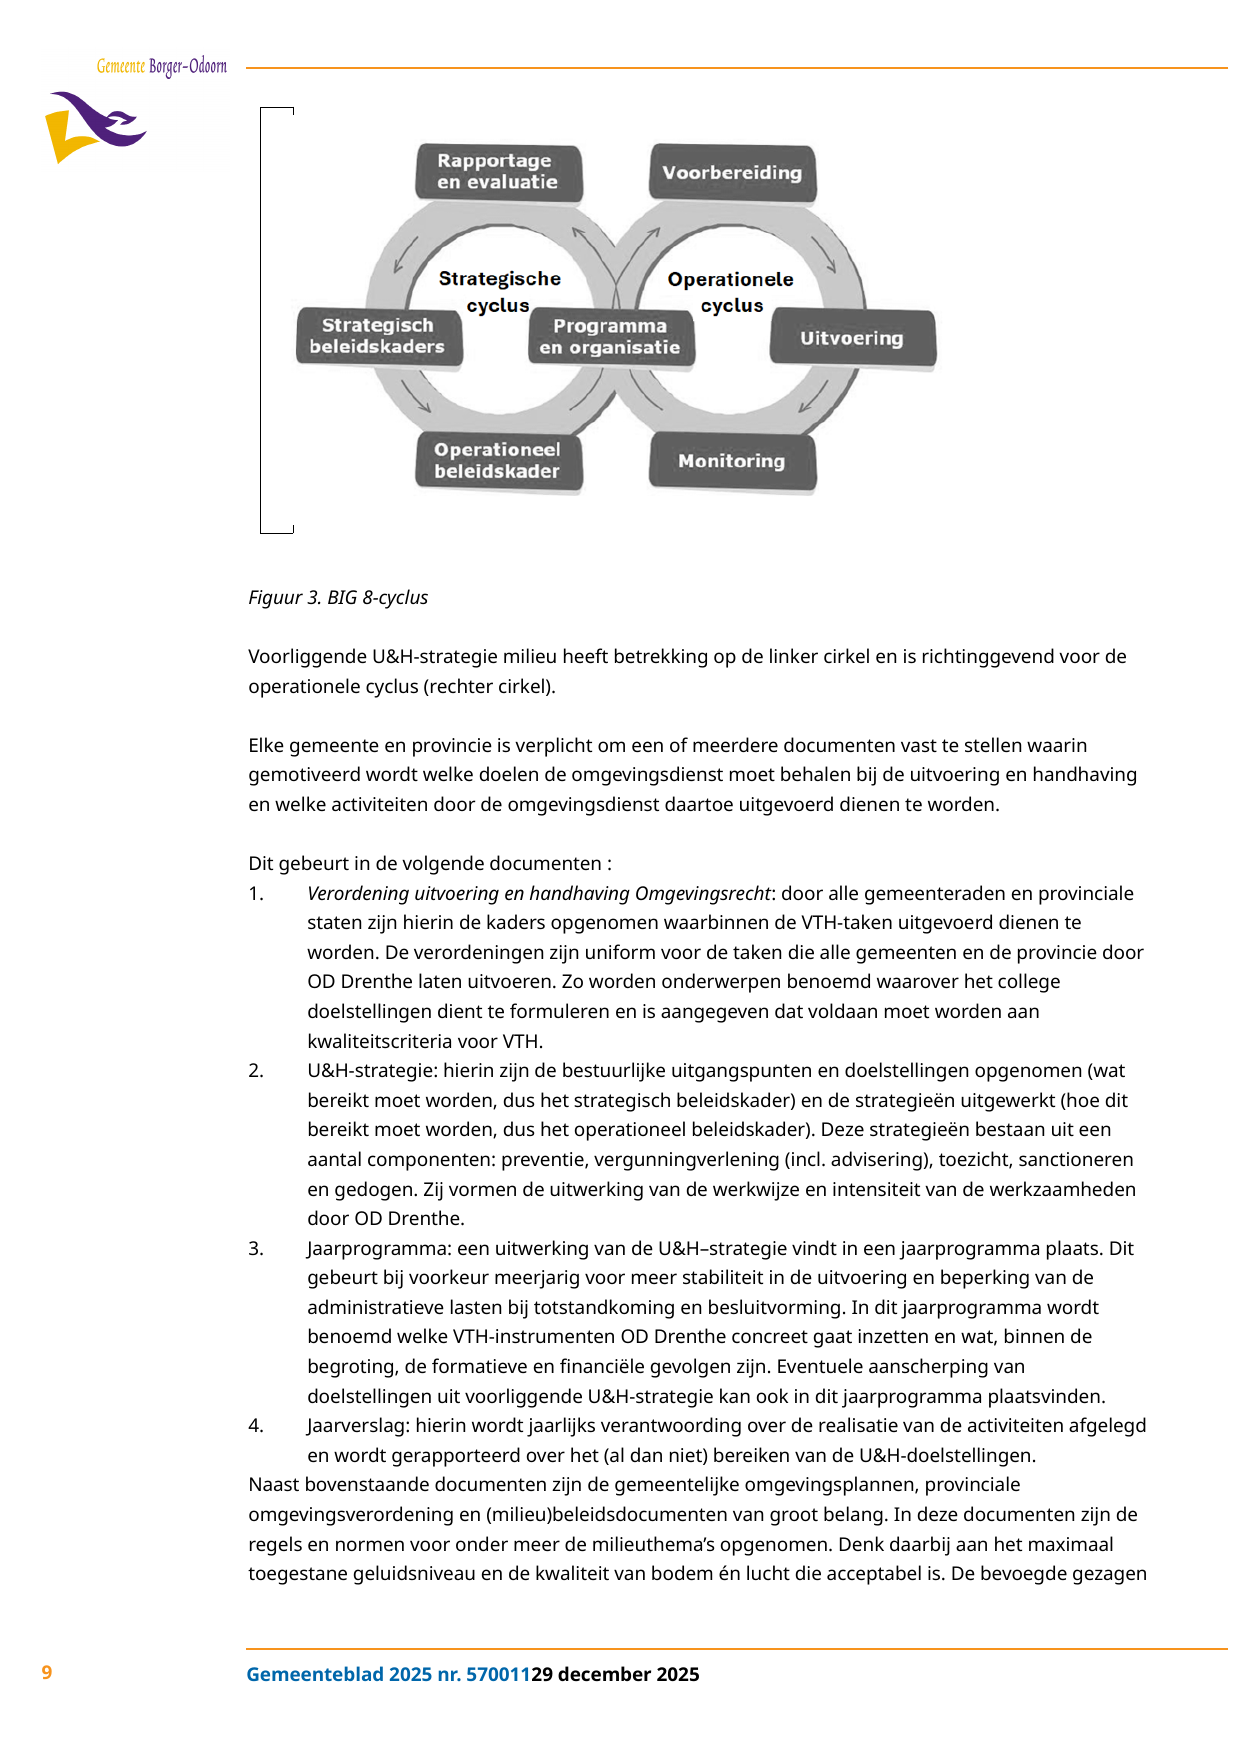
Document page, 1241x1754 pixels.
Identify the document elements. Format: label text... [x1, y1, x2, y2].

list Jaarverslag: hierin wordt jaarlijks verantwoording over de realisatie van de activiteiten afgelegd en wordt gerapporteerd over het (al dan niet) bereiken van de U&H-doelstellingen. [248, 1412, 1152, 1468]
text Dit gebeurt in de volgende documenten : [248, 850, 1152, 876]
picture [41, 47, 231, 172]
text Elke gemeente en provincie is verplicht om een of meerdere documenten vast te stellen waarin gemotiveerd wordt welke doelen de omgevingsdienst moet behalen bij de uitvoering en handhaving en welke activiteiten door de omgevingsdienst daartoe uitgevoerd dienen te worden. [248, 732, 1152, 817]
text Voorliggende U&H-strategie milieu heeft betrekking op de linker cirkel en is richtinggevend voor de operationele cyclus (rechter cirkel). [248, 643, 1152, 699]
text Naast bovenstaande documenten zijn de gemeentelijke omgevingsplannen, provinciale omgevingsverordening en (milieu)beleidsdocumenten van groot belang. In deze documenten zijn de regels en normen voor onder meer de milieuthema’s opgenomen. Denk daarbij aan het maximaal toegestane geluidsniveau en de kwaliteit van bodem én lucht die acceptabel is. De bevoegde gezagen [248, 1472, 1152, 1586]
text Figuur 3. BIG 8-cyclus [248, 584, 1152, 610]
list Verordening uitvoering en handhaving Omgevingsrecht: door alle gemeenteraden en provinciale staten zijn hierin de kaders opgenomen waarbinnen de VTH-taken uitgevoerd dienen te worden. De verordeningen zijn uniform voor de taken die alle gemeenten en de provincie door OD Drenthe laten uitvoeren. Zo worden onderwerpen benoemd waarover het college doelstellingen dient te formuleren en is aangegeven dat voldaan moet worden aan kwaliteitscriteria voor VTH. [248, 880, 1152, 1054]
list U&H-strategie: hierin zijn de bestuurlijke uitgangspunten en doelstellingen opgenomen (wat bereikt moet worden, dus het strategisch beleidskader) en de strategieën uitgewerkt (hoe dit bereikt moet worden, dus het operationeel beleidskader). Deze strategieën bestaan uit een aantal componenten: preventie, vergunningverlening (incl. advisering), toezicht, sanctioneren en gedogen. Zij vormen de uitwerking van de werkwijze en intensiteit van de werkzaamheden door OD Drenthe. [248, 1057, 1152, 1231]
picture [268, 115, 978, 525]
list Jaarprogramma: een uitwerking van de U&H–strategie vindt in een jaarprogramma plaats. Dit gebeurt bij voorkeur meerjarig voor meer stabiliteit in de uitvoering en beperking van de administratieve lasten bij totstandkoming en besluitvorming. In dit jaarprogramma wordt benoemd welke VTH-instrumenten OD Drenthe concreet gaat inzetten en wat, binnen de begroting, de formatieve en financiële gevolgen zijn. Eventuele aanscherping van doelstellingen uit voorliggende U&H-strategie kan ook in dit jaarprogramma plaatsvinden. [248, 1235, 1152, 1409]
